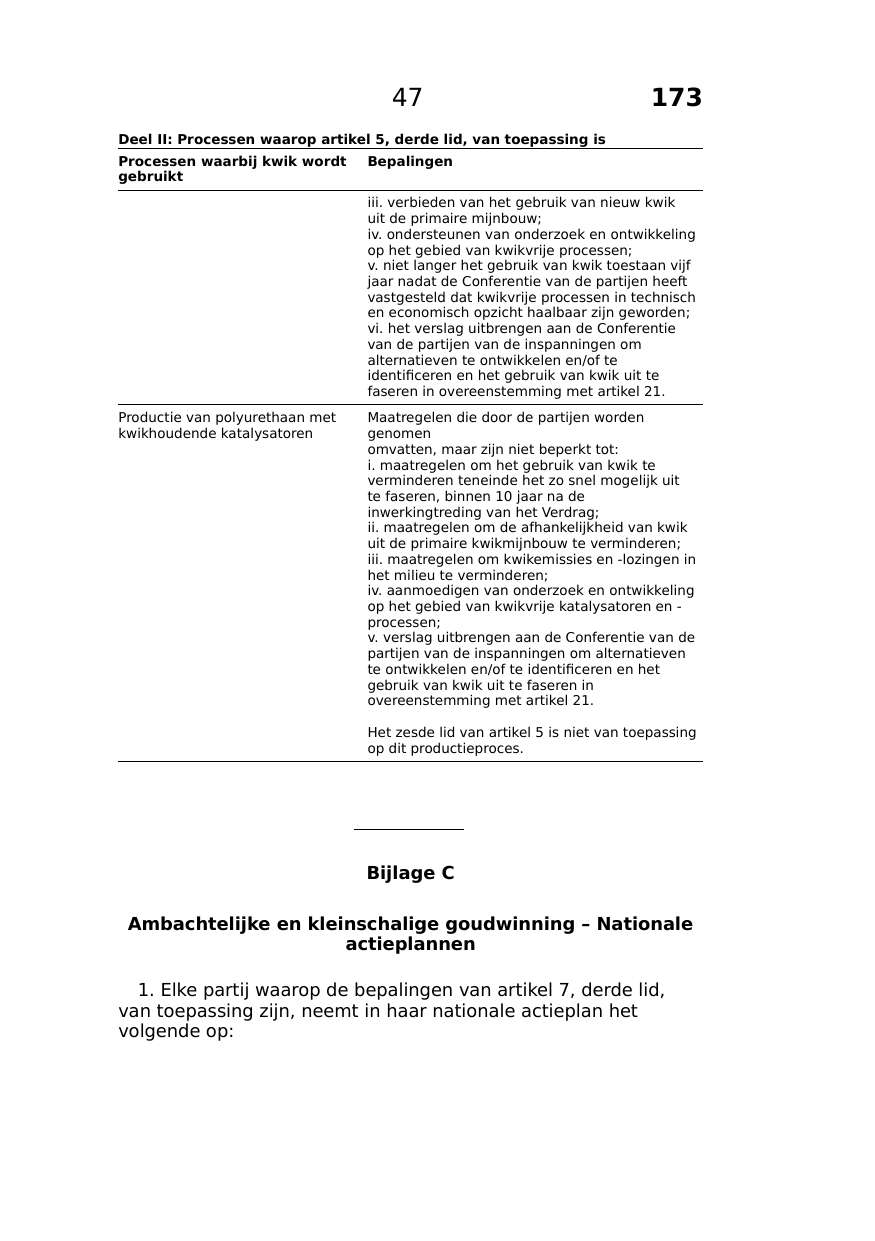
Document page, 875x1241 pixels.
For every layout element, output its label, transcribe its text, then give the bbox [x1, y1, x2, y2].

table_cell [361, 709, 703, 725]
table_cell Processen waarbij kwik wordt gebruikt [118, 149, 361, 189]
table_cell Het zesde lid van artikel 5 is niet van toepassing op dit productieproces. [361, 725, 703, 761]
table_cell [118, 191, 361, 404]
table_cell Maatregelen die door de partijen worden genomen omvatten, maar zijn niet beperkt tot: i. maatregelen om het gebruik van kwik te verminderen teneinde het zo snel mogelijk uit te faseren, binnen 10 jaar na de inwerkingtreding van het Verdrag; ii. maatregelen om de afhankelijkheid van kwik uit de primaire kwikmijnbouw te verminderen; iii. maatregelen om kwikemissies en -lozingen in het milieu te verminderen; iv. aanmoedigen van onderzoek en ontwikkeling op het gebied van kwikvrije katalysatoren en -processen; v. verslag uitbrengen aan de Conferentie van de partijen van de inspanningen om alternatieven te ontwikkelen en/of te identificeren en het gebruik van kwik uit te faseren in overeenstemming met artikel 21. [361, 405, 703, 709]
subtitle Ambachtelijke en kleinschalige goudwinning – Nationale actieplannen [118, 913, 703, 955]
table_cell Productie van polyurethaan met kwikhoudende katalysatoren [118, 405, 361, 709]
text 1. Elke partij waarop de bepalingen van artikel 7, derde lid, van toepassing zijn, neemt in haar nationale actieplan het volgende op: [118, 980, 703, 1042]
table_cell iii. verbieden van het gebruik van nieuw kwik uit de primaire mijnbouw; iv. ondersteunen van onderzoek en ontwikkeling op het gebied van kwikvrije processen; v. niet langer het gebruik van kwik toestaan vijf jaar nadat de Conferentie van de partijen heeft vastgesteld dat kwikvrije processen in technisch en economisch opzicht haalbaar zijn geworden; vi. het verslag uitbrengen aan de Conferentie van de partijen van de inspanningen om alternatieven te ontwikkelen en/of te identificeren en het gebruik van kwik uit te faseren in overeenstemming met artikel 21. [361, 191, 703, 404]
subtitle Bijlage C [118, 863, 703, 883]
table_header Deel II: Processen waarop artikel 5, derde lid, van toepassing is [118, 132, 703, 148]
table_cell Bepalingen [361, 149, 703, 189]
table_cell [118, 725, 361, 761]
table_cell [118, 709, 361, 725]
